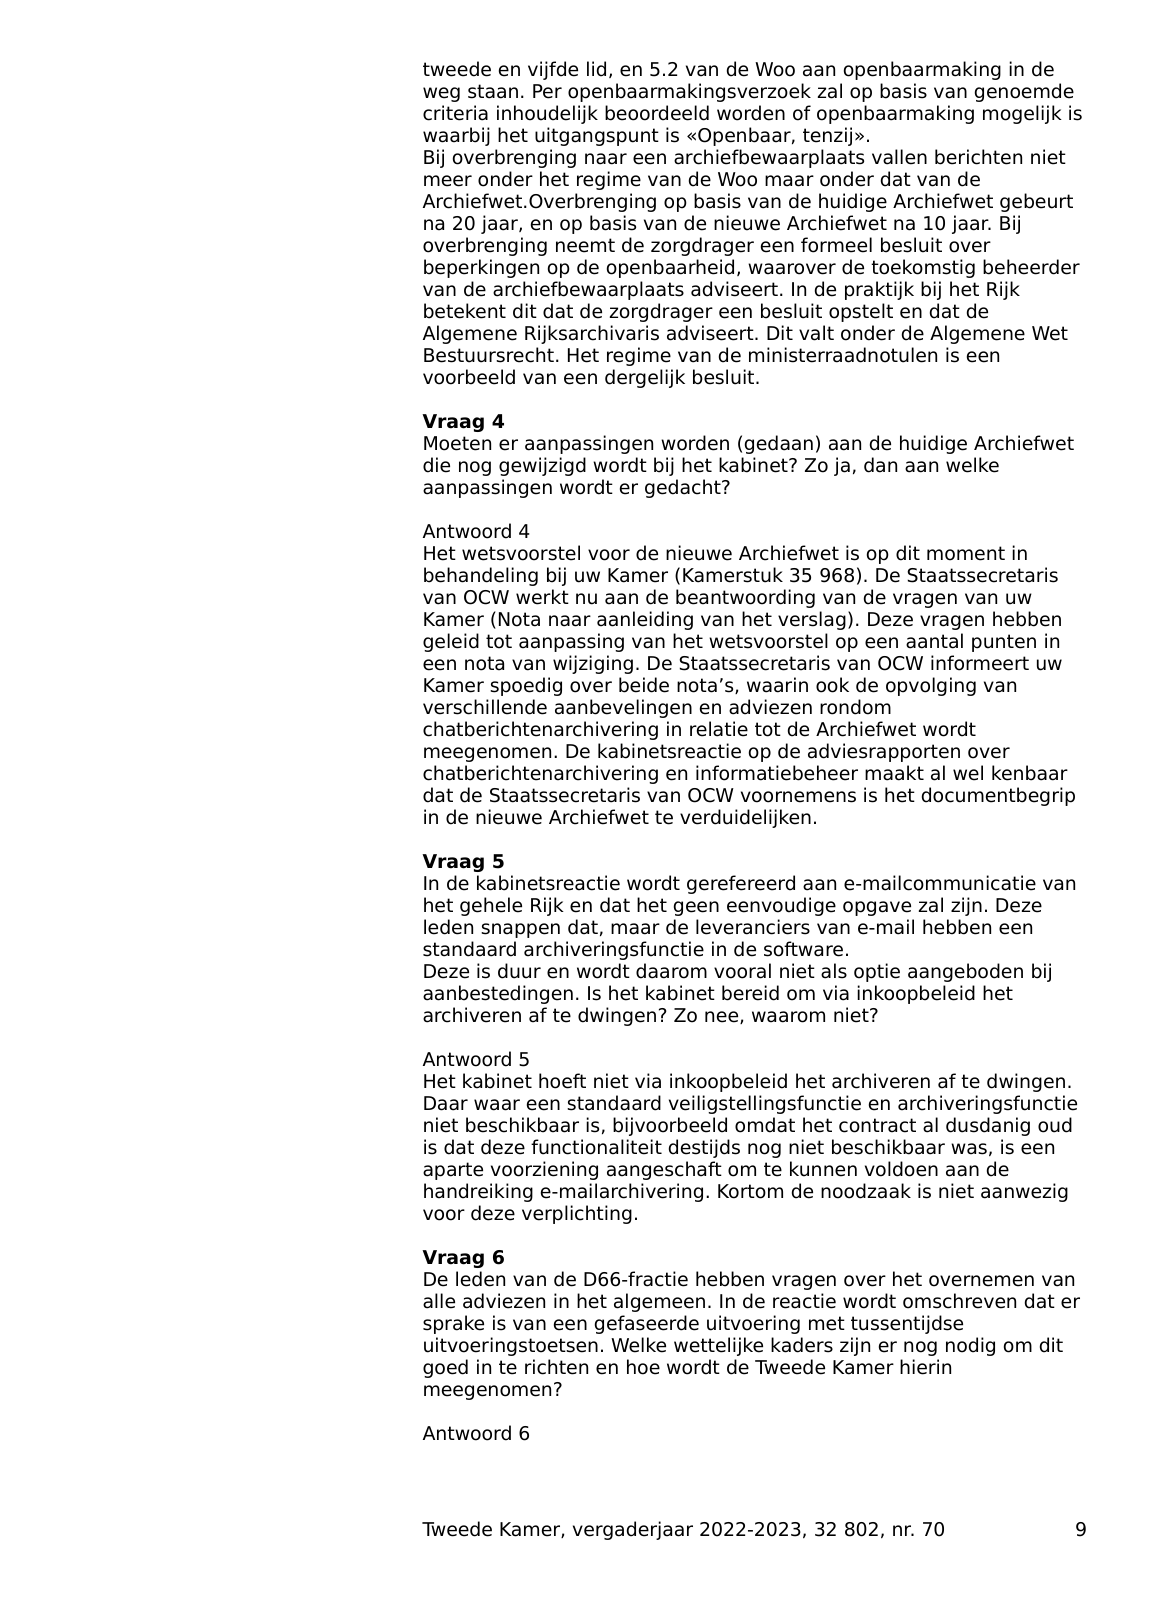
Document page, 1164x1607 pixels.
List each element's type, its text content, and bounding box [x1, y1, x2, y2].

text Vraag 6 [422, 1247, 1087, 1269]
text Bij overbrenging naar een archiefbewaarplaats vallen berichten niet meer onder het regime van de Woo maar onder dat van de Archiefwet.Overbrenging op basis van de huidige Archiefwet gebeurt na 20 jaar, en op basis van de nieuwe Archiefwet na 10 jaar. Bij overbrenging neemt de zorgdrager een formeel besluit over beperkingen op de openbaarheid, waarover de toekomstig beheerder van de archiefbewaarplaats adviseert. In de praktijk bij het Rijk betekent dit dat de zorgdrager een besluit opstelt en dat de Algemene Rijksarchivaris adviseert. Dit valt onder de Algemene Wet Bestuursrecht. Het regime van de ministerraadnotulen is een voorbeeld van een dergelijk besluit. [422, 147, 1087, 389]
text De leden van de D66-fractie hebben vragen over het overnemen van alle adviezen in het algemeen. In de reactie wordt omschreven dat er sprake is van een gefaseerde uitvoering met tussentijdse uitvoeringstoetsen. Welke wettelijke kaders zijn er nog nodig om dit goed in te richten en hoe wordt de Tweede Kamer hierin meegenomen? [422, 1269, 1087, 1401]
text Antwoord 6 [422, 1423, 1087, 1445]
text Moeten er aanpassingen worden (gedaan) aan de huidige Archiefwet die nog gewijzigd wordt bij het kabinet? Zo ja, dan aan welke aanpassingen wordt er gedacht? [422, 433, 1087, 499]
text Antwoord 5 [422, 1049, 1087, 1071]
text Antwoord 4 [422, 521, 1087, 543]
text Het wetsvoorstel voor de nieuwe Archiefwet is op dit moment in behandeling bij uw Kamer (Kamerstuk 35 968). De Staatssecretaris van OCW werkt nu aan de beantwoording van de vragen van uw Kamer (Nota naar aanleiding van het verslag). Deze vragen hebben geleid tot aanpassing van het wetsvoorstel op een aantal punten in een nota van wijziging. De Staatssecretaris van OCW informeert uw Kamer spoedig over beide nota’s, waarin ook de opvolging van verschillende aanbevelingen en adviezen rondom chatberichtenarchivering in relatie tot de Archiefwet wordt meegenomen. De kabinetsreactie op de adviesrapporten over chatberichtenarchivering en informatiebeheer maakt al wel kenbaar dat de Staatssecretaris van OCW voornemens is het documentbegrip in de nieuwe Archiefwet te verduidelijken. [422, 543, 1087, 829]
text In de kabinetsreactie wordt gerefereerd aan e-mailcommunicatie van het gehele Rijk en dat het geen eenvoudige opgave zal zijn. Deze leden snappen dat, maar de leveranciers van e-mail hebben een standaard archiveringsfunctie in de software. [422, 873, 1087, 961]
text Vraag 4 [422, 411, 1087, 433]
text Het kabinet hoeft niet via inkoopbeleid het archiveren af te dwingen. Daar waar een standaard veiligstellingsfunctie en archiveringsfunctie niet beschikbaar is, bijvoorbeeld omdat het contract al dusdanig oud is dat deze functionaliteit destijds nog niet beschikbaar was, is een aparte voorziening aangeschaft om te kunnen voldoen aan de handreiking e-mailarchivering. Kortom de noodzaak is niet aanwezig voor deze verplichting. [422, 1071, 1087, 1225]
text Vraag 5 [422, 851, 1087, 873]
text tweede en vijfde lid, en 5.2 van de Woo aan openbaarmaking in de weg staan. Per openbaarmakingsverzoek zal op basis van genoemde criteria inhoudelijk beoordeeld worden of openbaarmaking mogelijk is waarbij het uitgangspunt is «Openbaar, tenzij». [422, 59, 1087, 147]
text Deze is duur en wordt daarom vooral niet als optie aangeboden bij aanbestedingen. Is het kabinet bereid om via inkoopbeleid het archiveren af te dwingen? Zo nee, waarom niet? [422, 961, 1087, 1027]
